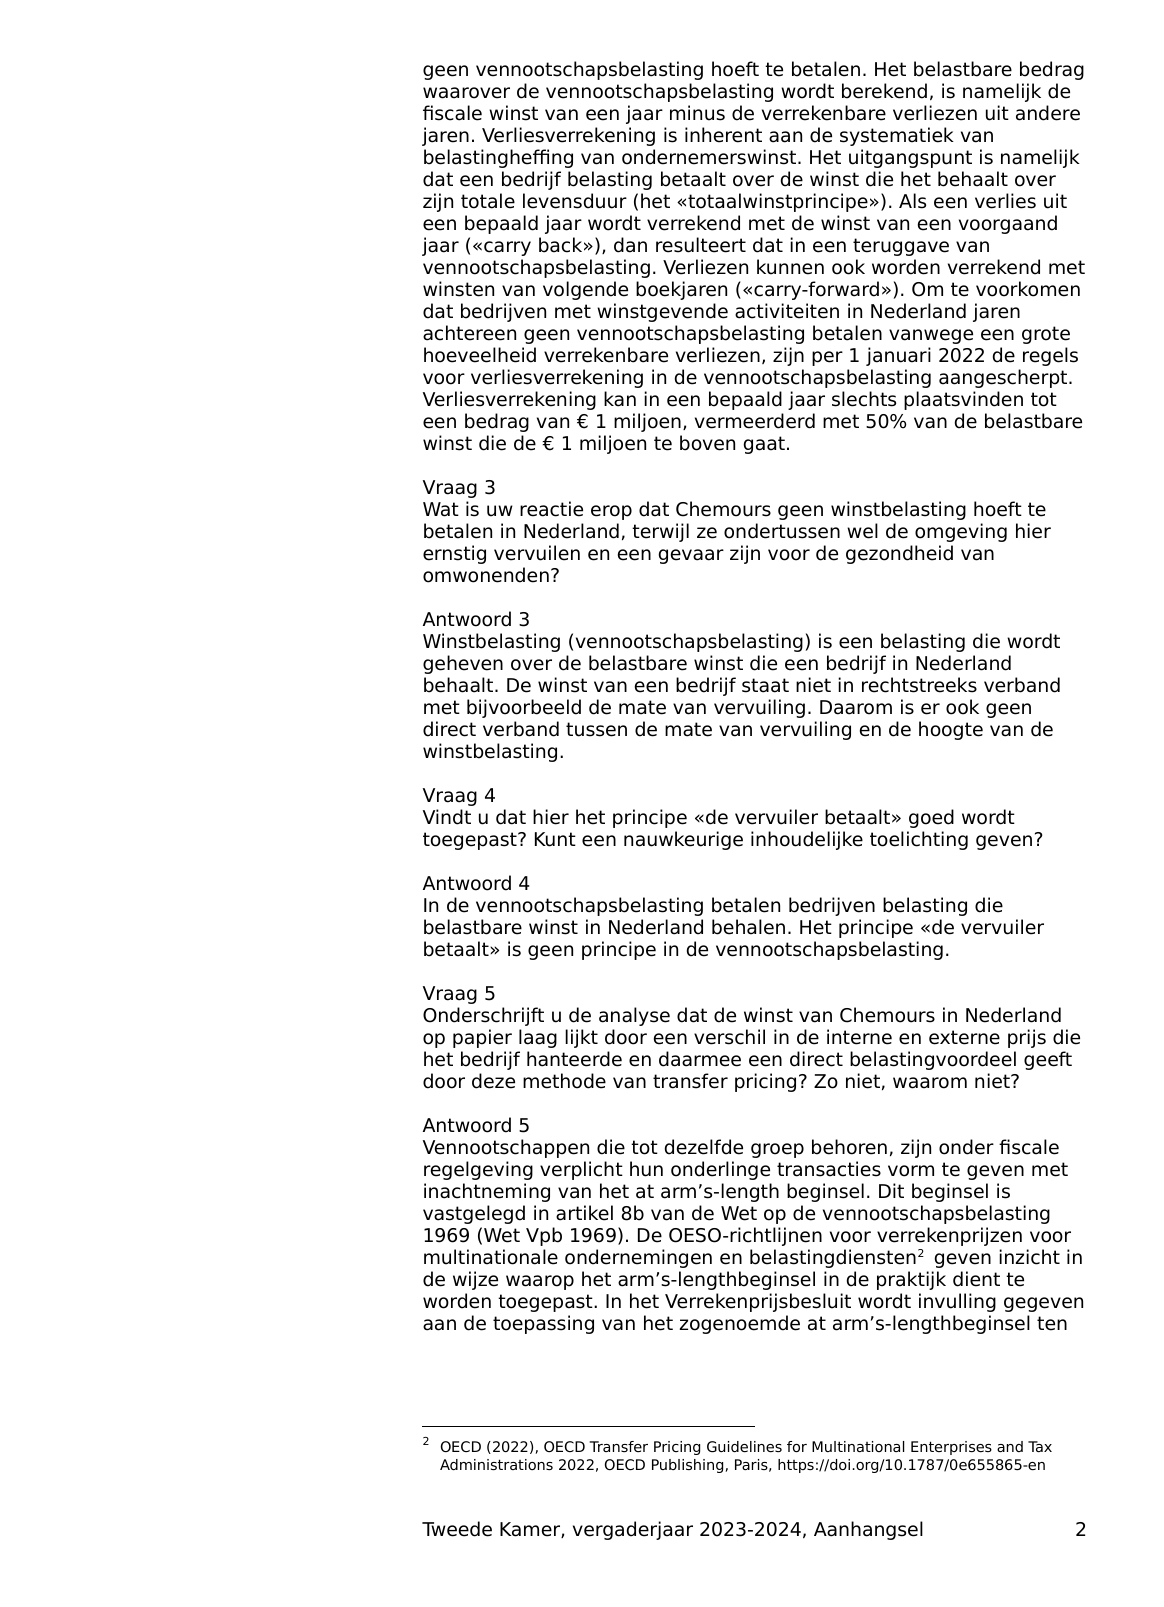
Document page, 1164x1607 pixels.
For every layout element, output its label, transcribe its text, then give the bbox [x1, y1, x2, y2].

text Winstbelasting (vennootschapsbelasting) is een belasting die wordt geheven over de belastbare winst die een bedrijf in Nederland behaalt. De winst van een bedrijf staat niet in rechtstreeks verband met bijvoorbeeld de mate van vervuiling. Daarom is er ook geen direct verband tussen de mate van vervuiling en de hoogte van de winstbelasting. [422, 631, 1087, 763]
text Vraag 4 [422, 785, 1087, 807]
text Antwoord 3 [422, 609, 1087, 631]
text Onderschrijft u de analyse dat de winst van Chemours in Nederland op papier laag lijkt door een verschil in de interne en externe prijs die het bedrijf hanteerde en daarmee een direct belastingvoordeel geeft door deze methode van transfer pricing? Zo niet, waarom niet? [422, 1005, 1087, 1093]
text OECD (2022), OECD Transfer Pricing Guidelines for Multinational Enterprises and Tax Administrations 2022, OECD Publishing, Paris, https://doi.org/10.1787/0e655865-en [422, 1435, 1087, 1474]
text Vennootschappen die tot dezelfde groep behoren, zijn onder fiscale regelgeving verplicht hun onderlinge transacties vorm te geven met inachtneming van het at arm’s-length beginsel. Dit beginsel is vastgelegd in artikel 8b van de Wet op de vennootschapsbelasting 1969 (Wet Vpb 1969). De OESO-richtlijnen voor verrekenprijzen voor multinationale ondernemingen en belastingdiensten geven inzicht in de wijze waarop het arm’s-lengthbeginsel in de praktijk dient te worden toegepast. In het Verrekenprijsbesluit wordt invulling gegeven aan de toepassing van het zogenoemde at arm’s-lengthbeginsel ten [422, 1137, 1087, 1357]
text Wat is uw reactie erop dat Chemours geen winstbelasting hoeft te betalen in Nederland, terwijl ze ondertussen wel de omgeving hier ernstig vervuilen en een gevaar zijn voor de gezondheid van omwonenden? [422, 499, 1087, 587]
text geen vennootschapsbelasting hoeft te betalen. Het belastbare bedrag waarover de vennootschapsbelasting wordt berekend, is namelijk de fiscale winst van een jaar minus de verrekenbare verliezen uit andere jaren. Verliesverrekening is inherent aan de systematiek van belastingheffing van ondernemerswinst. Het uitgangspunt is namelijk dat een bedrijf belasting betaalt over de winst die het behaalt over zijn totale levensduur (het «totaalwinstprincipe»). Als een verlies uit een bepaald jaar wordt verrekend met de winst van een voorgaand jaar («carry back»), dan resulteert dat in een teruggave van vennootschapsbelasting. Verliezen kunnen ook worden verrekend met winsten van volgende boekjaren («carry-forward»). Om te voorkomen dat bedrijven met winstgevende activiteiten in Nederland jaren achtereen geen vennootschapsbelasting betalen vanwege een grote hoeveelheid verrekenbare verliezen, zijn per 1 januari 2022 de regels voor verliesverrekening in de vennootschapsbelasting aangescherpt. Verliesverrekening kan in een bepaald jaar slechts plaatsvinden tot een bedrag van € 1 miljoen, vermeerderd met 50% van de belastbare winst die de € 1 miljoen te boven gaat. [422, 59, 1087, 455]
text Vindt u dat hier het principe «de vervuiler betaalt» goed wordt toegepast? Kunt een nauwkeurige inhoudelijke toelichting geven? [422, 807, 1087, 851]
text Vraag 5 [422, 983, 1087, 1005]
text Vraag 3 [422, 477, 1087, 499]
text In de vennootschapsbelasting betalen bedrijven belasting die belastbare winst in Nederland behalen. Het principe «de vervuiler betaalt» is geen principe in de vennootschapsbelasting. [422, 895, 1087, 961]
text Antwoord 4 [422, 873, 1087, 895]
text Antwoord 5 [422, 1115, 1087, 1137]
